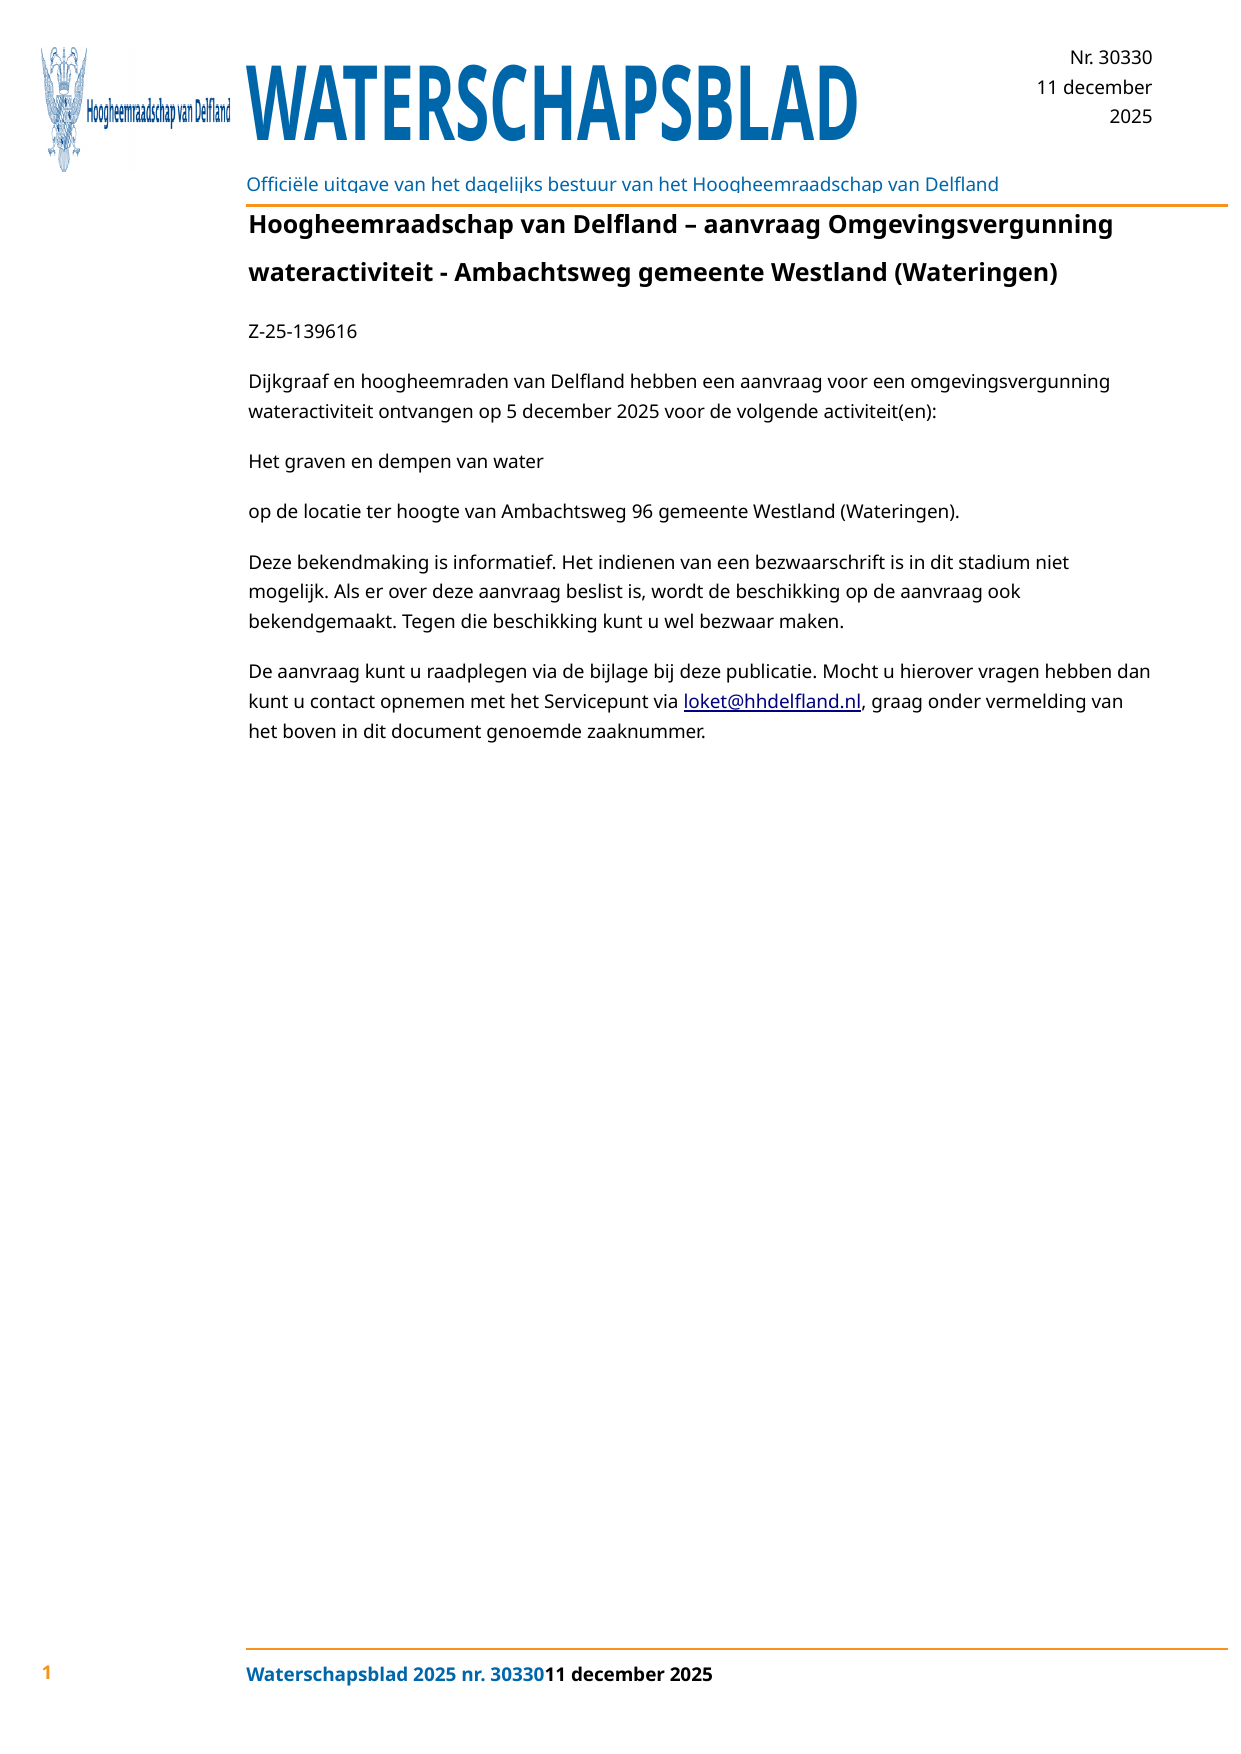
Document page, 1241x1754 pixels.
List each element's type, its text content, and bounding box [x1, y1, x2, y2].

text Het graven en dempen van water [248, 448, 1152, 474]
text op de locatie ter hoogte van Ambachtsweg 96 gemeente Westland (Wateringen). [248, 499, 1152, 524]
text De aanvraag kunt u raadplegen via de bijlage bij deze publicatie. Mocht u hierover vragen hebben dan kunt u contact opnemen met het Servicepunt via loket@hhdelfland.nl, graag onder vermelding van het boven in dit document genoemde zaaknummer. [248, 659, 1152, 744]
text Z-25-139616 [248, 318, 1152, 344]
picture [41, 47, 231, 172]
text Hoogheemraadschap van Delfland – aanvraag Omgevingsvergunning wateractiviteit - Ambachtsweg gemeente Westland (Wateringen) [248, 207, 1152, 288]
text Deze bekendmaking is informatief. Het indienen van een bezwaarschrift is in dit stadium niet mogelijk. Als er over deze aanvraag beslist is, wordt de beschikking op de aanvraag ook bekendgemaakt. Tegen die beschikking kunt u wel bezwaar maken. [248, 549, 1152, 634]
text Dijkgraaf en hoogheemraden van Delfland hebben een aanvraag voor een omgevingsvergunning wateractiviteit ontvangen op 5 december 2025 voor de volgende activiteit(en): [248, 368, 1152, 424]
